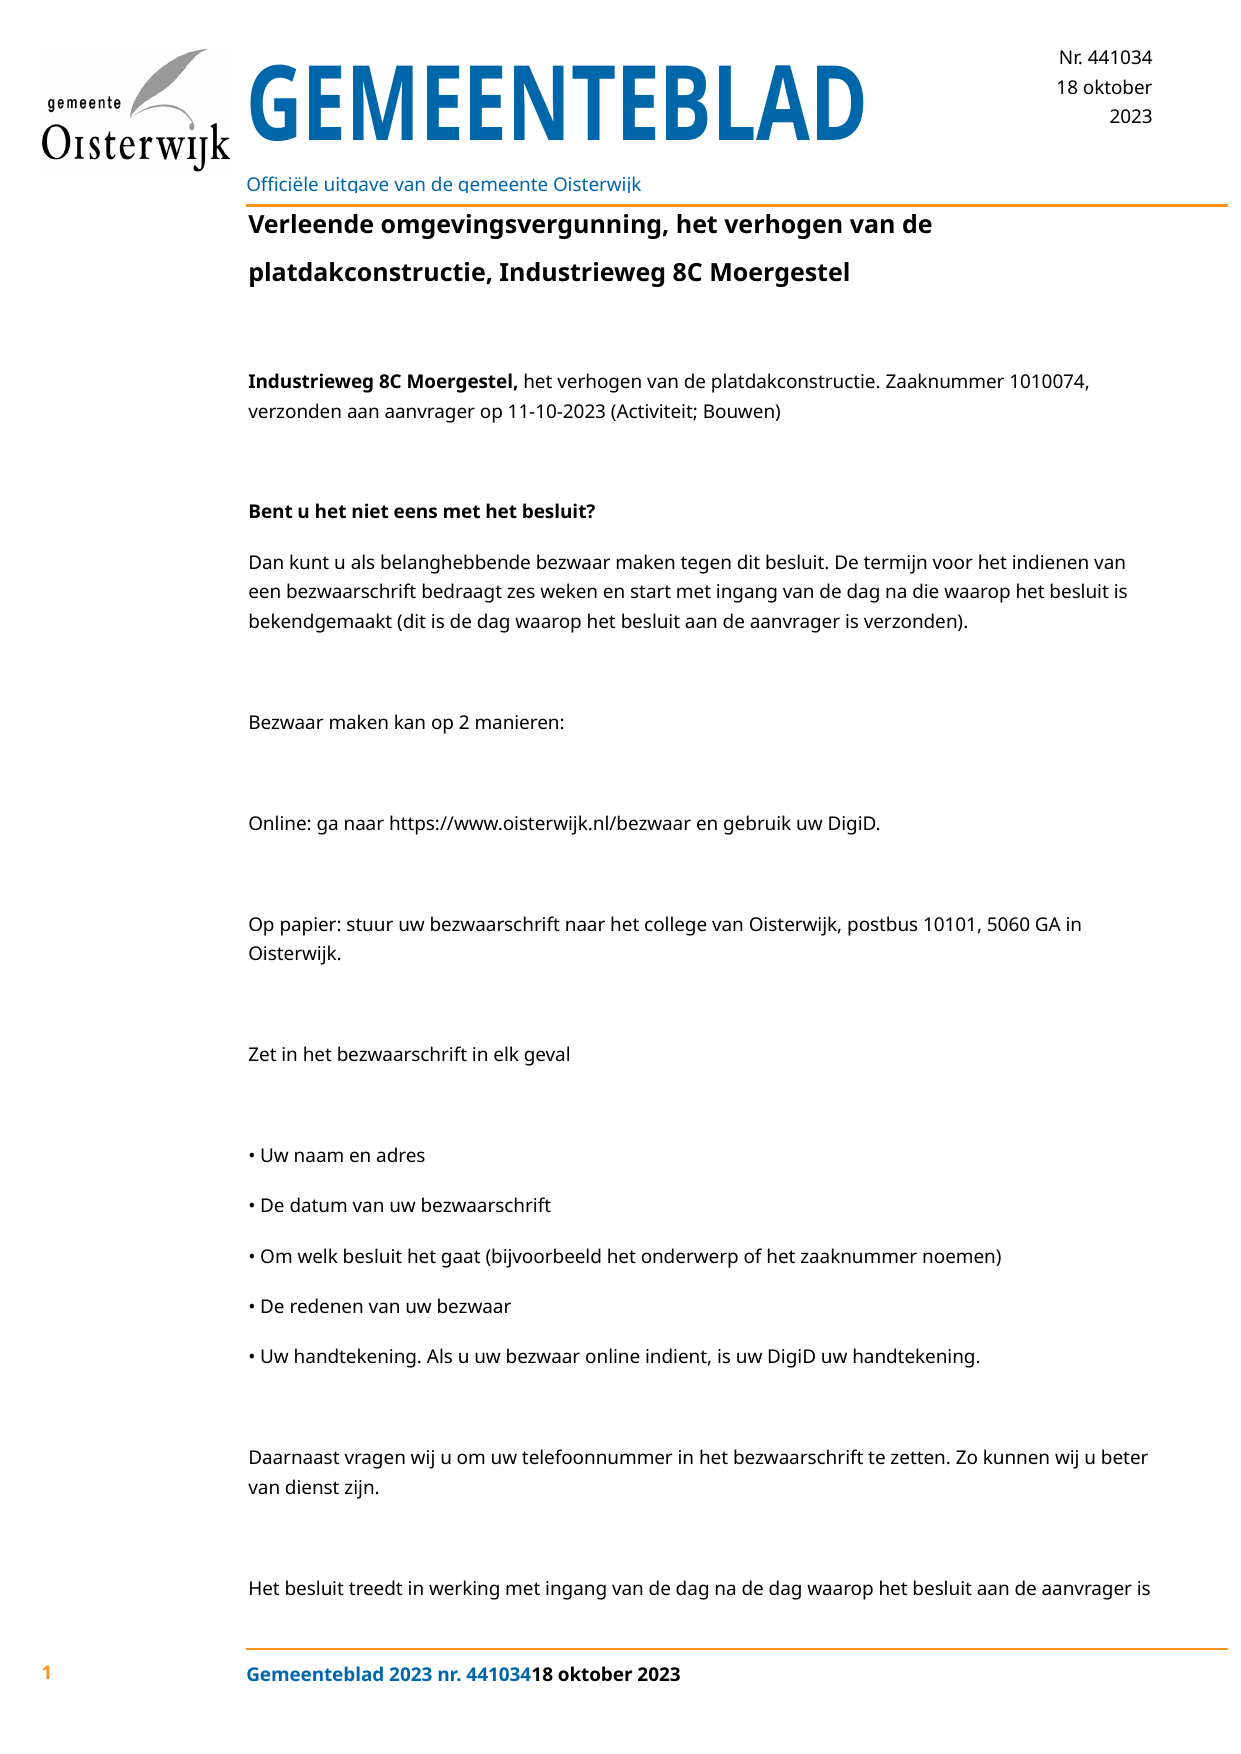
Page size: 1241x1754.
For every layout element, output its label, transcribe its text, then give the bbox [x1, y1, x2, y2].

text • De datum van uw bezwaarschrift [248, 1192, 1152, 1218]
text • Om welk besluit het gaat (bijvoorbeeld het onderwerp of het zaaknummer noemen) [248, 1243, 1152, 1269]
text Het besluit treedt in werking met ingang van de dag na de dag waarop het besluit aan de aanvrager is [248, 1575, 1152, 1601]
text Bezwaar maken kan op 2 manieren: [248, 709, 1152, 735]
text • Uw naam en adres [248, 1142, 1152, 1168]
text • Uw handtekening. Als u uw bezwaar online indient, is uw DigiD uw handtekening. [248, 1344, 1152, 1369]
text Verleende omgevingsvergunning, het verhogen van de platdakconstructie, Industrieweg 8C Moergestel [248, 207, 1152, 288]
text Daarnaast vragen wij u om uw telefoonnummer in het bezwaarschrift te zetten. Zo kunnen wij u beter van dienst zijn. [248, 1444, 1152, 1500]
text Zet in het bezwaarschrift in elk geval [248, 1041, 1152, 1067]
text Dan kunt u als belanghebbende bezwaar maken tegen dit besluit. De termijn voor het indienen van een bezwaarschrift bedraagt zes weken en start met ingang van de dag na die waarop het besluit is bekendgemaakt (dit is de dag waarop het besluit aan de aanvrager is verzonden). [248, 549, 1152, 634]
text • De redenen van uw bezwaar [248, 1293, 1152, 1319]
picture [41, 47, 231, 172]
text Bent u het niet eens met het besluit? [248, 499, 1152, 524]
text Op papier: stuur uw bezwaarschrift naar het college van Oisterwijk, postbus 10101, 5060 GA in Oisterwijk. [248, 911, 1152, 966]
text Industrieweg 8C Moergestel, het verhogen van de platdakconstructie. Zaaknummer 1010074, verzonden aan aanvrager op 11-10-2023 (Activiteit; Bouwen) [248, 368, 1152, 424]
text Online: ga naar https://www.oisterwijk.nl/bezwaar en gebruik uw DigiD. [248, 810, 1152, 836]
